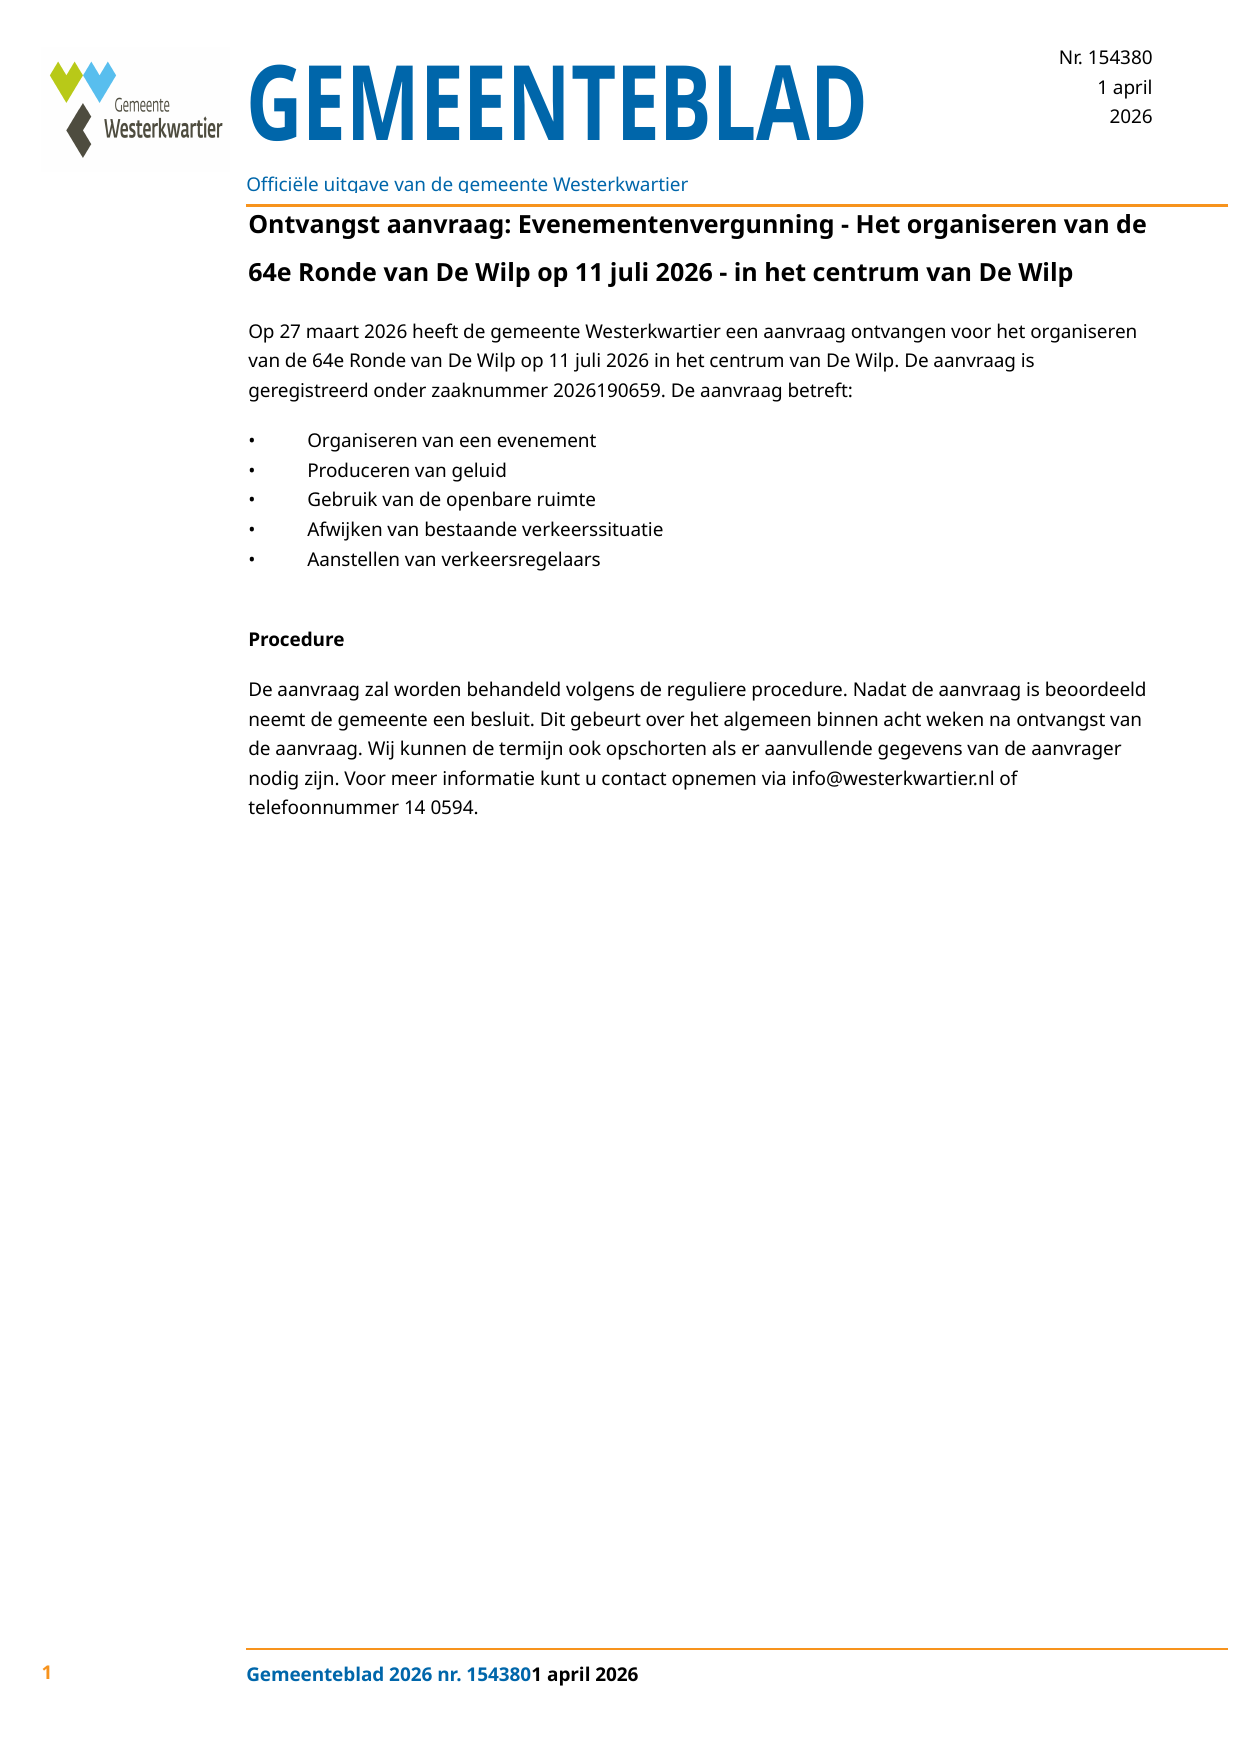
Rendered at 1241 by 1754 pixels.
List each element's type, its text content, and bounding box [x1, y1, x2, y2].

list Afwijken van bestaande verkeerssituatie [248, 516, 1152, 542]
picture [41, 47, 231, 172]
list Produceren van geluid [248, 457, 1152, 483]
text Op 27 maart 2026 heeft de gemeente Westerkwartier een aanvraag ontvangen voor het organiseren van de 64e Ronde van De Wilp op 11 juli 2026 in het centrum van De Wilp. De aanvraag is geregistreerd onder zaaknummer 2026190659. De aanvraag betreft: [248, 318, 1152, 403]
list Organiseren van een evenement [248, 427, 1152, 453]
text Procedure [248, 626, 1152, 652]
text Ontvangst aanvraag: Evenementenvergunning - Het organiseren van de 64e Ronde van De Wilp op 11 juli 2026 - in het centrum van De Wilp [248, 207, 1152, 288]
list Gebruik van de openbare ruimte [248, 487, 1152, 512]
text De aanvraag zal worden behandeld volgens de reguliere procedure. Nadat de aanvraag is beoordeeld neemt de gemeente een besluit. Dit gebeurt over het algemeen binnen acht weken na ontvangst van de aanvraag. Wij kunnen de termijn ook opschorten als er aanvullende gegevens van de aanvrager nodig zijn. Voor meer informatie kunt u contact opnemen via info@westerkwartier.nl of telefoonnummer 14 0594. [248, 676, 1152, 820]
list Aanstellen van verkeersregelaars [248, 546, 1152, 572]
